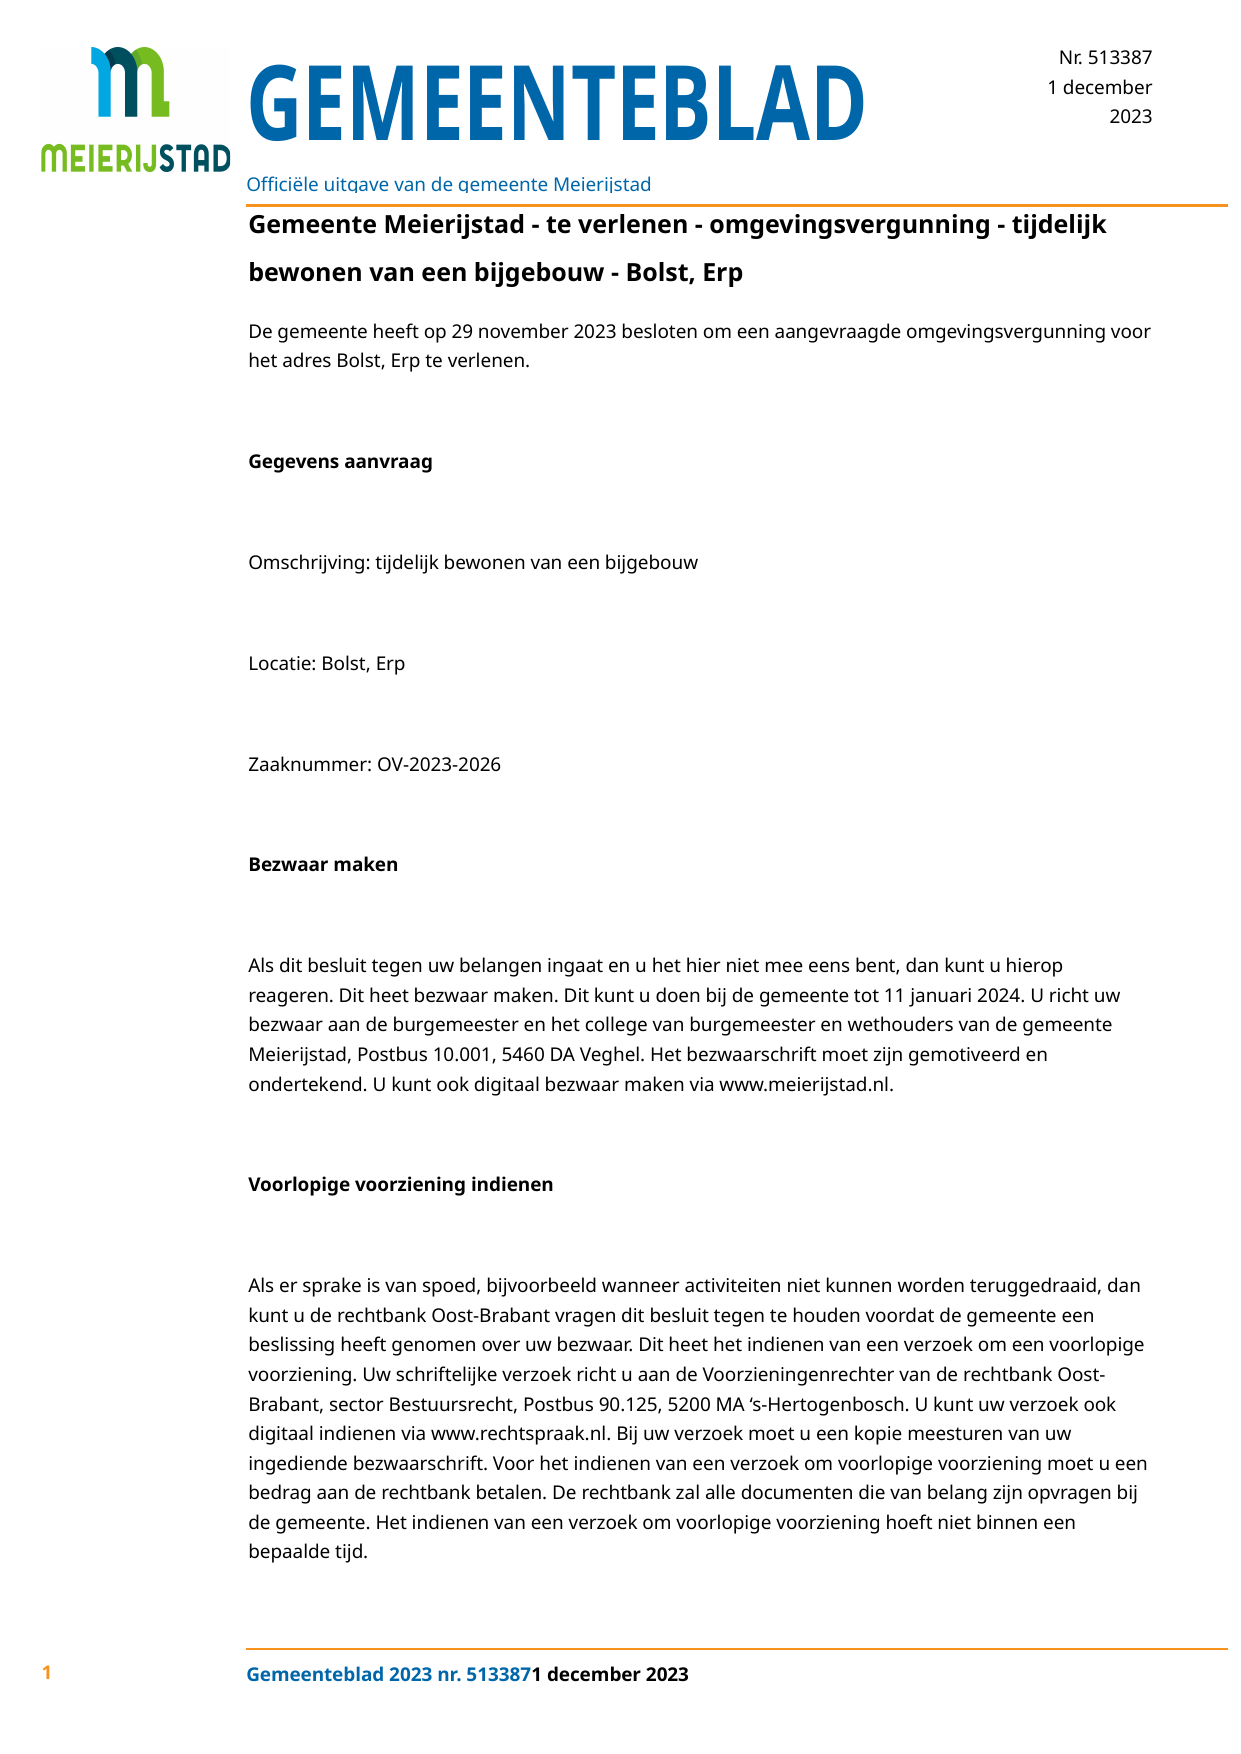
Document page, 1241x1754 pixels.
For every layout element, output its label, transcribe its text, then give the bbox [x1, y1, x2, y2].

text Als er sprake is van spoed, bijvoorbeeld wanneer activiteiten niet kunnen worden teruggedraaid, dan kunt u de rechtbank Oost-Brabant vragen dit besluit tegen te houden voordat de gemeente een beslissing heeft genomen over uw bezwaar. Dit heet het indienen van een verzoek om een voorlopige voorziening. Uw schriftelijke verzoek richt u aan de Voorzieningenrechter van de rechtbank Oost-Brabant, sector Bestuursrecht, Postbus 90.125, 5200 MA ‘s-Hertogenbosch. U kunt uw verzoek ook digitaal indienen via www.rechtspraak.nl. Bij uw verzoek moet u een kopie meesturen van uw ingediende bezwaarschrift. Voor het indienen van een verzoek om voorlopige voorziening moet u een bedrag aan de rechtbank betalen. De rechtbank zal alle documenten die van belang zijn opvragen bij de gemeente. Het indienen van een verzoek om voorlopige voorziening hoeft niet binnen een bepaalde tijd. [248, 1272, 1152, 1564]
text Als dit besluit tegen uw belangen ingaat en u het hier niet mee eens bent, dan kunt u hierop reageren. Dit heet bezwaar maken. Dit kunt u doen bij de gemeente tot 11 januari 2024. U richt uw bezwaar aan de burgemeester en het college van burgemeester en wethouders van de gemeente Meierijstad, Postbus 10.001, 5460 DA Veghel. Het bezwaarschrift moet zijn gemotiveerd en ondertekend. U kunt ook digitaal bezwaar maken via www.meierijstad.nl. [248, 952, 1152, 1097]
text Omschrijving: tijdelijk bewonen van een bijgebouw [248, 549, 1152, 575]
text Bezwaar maken [248, 852, 1152, 877]
text Zaaknummer: OV-2023-2026 [248, 751, 1152, 777]
text Gemeente Meierijstad - te verlenen - omgevingsvergunning - tijdelijk bewonen van een bijgebouw - Bolst, Erp [248, 207, 1152, 288]
text De gemeente heeft op 29 november 2023 besloten om een aangevraagde omgevingsvergunning voor het adres Bolst, Erp te verlenen. [248, 318, 1152, 373]
text Gegevens aanvraag [248, 448, 1152, 474]
text Locatie: Bolst, Erp [248, 650, 1152, 676]
picture [41, 47, 231, 172]
text Voorlopige voorziening indienen [248, 1172, 1152, 1197]
